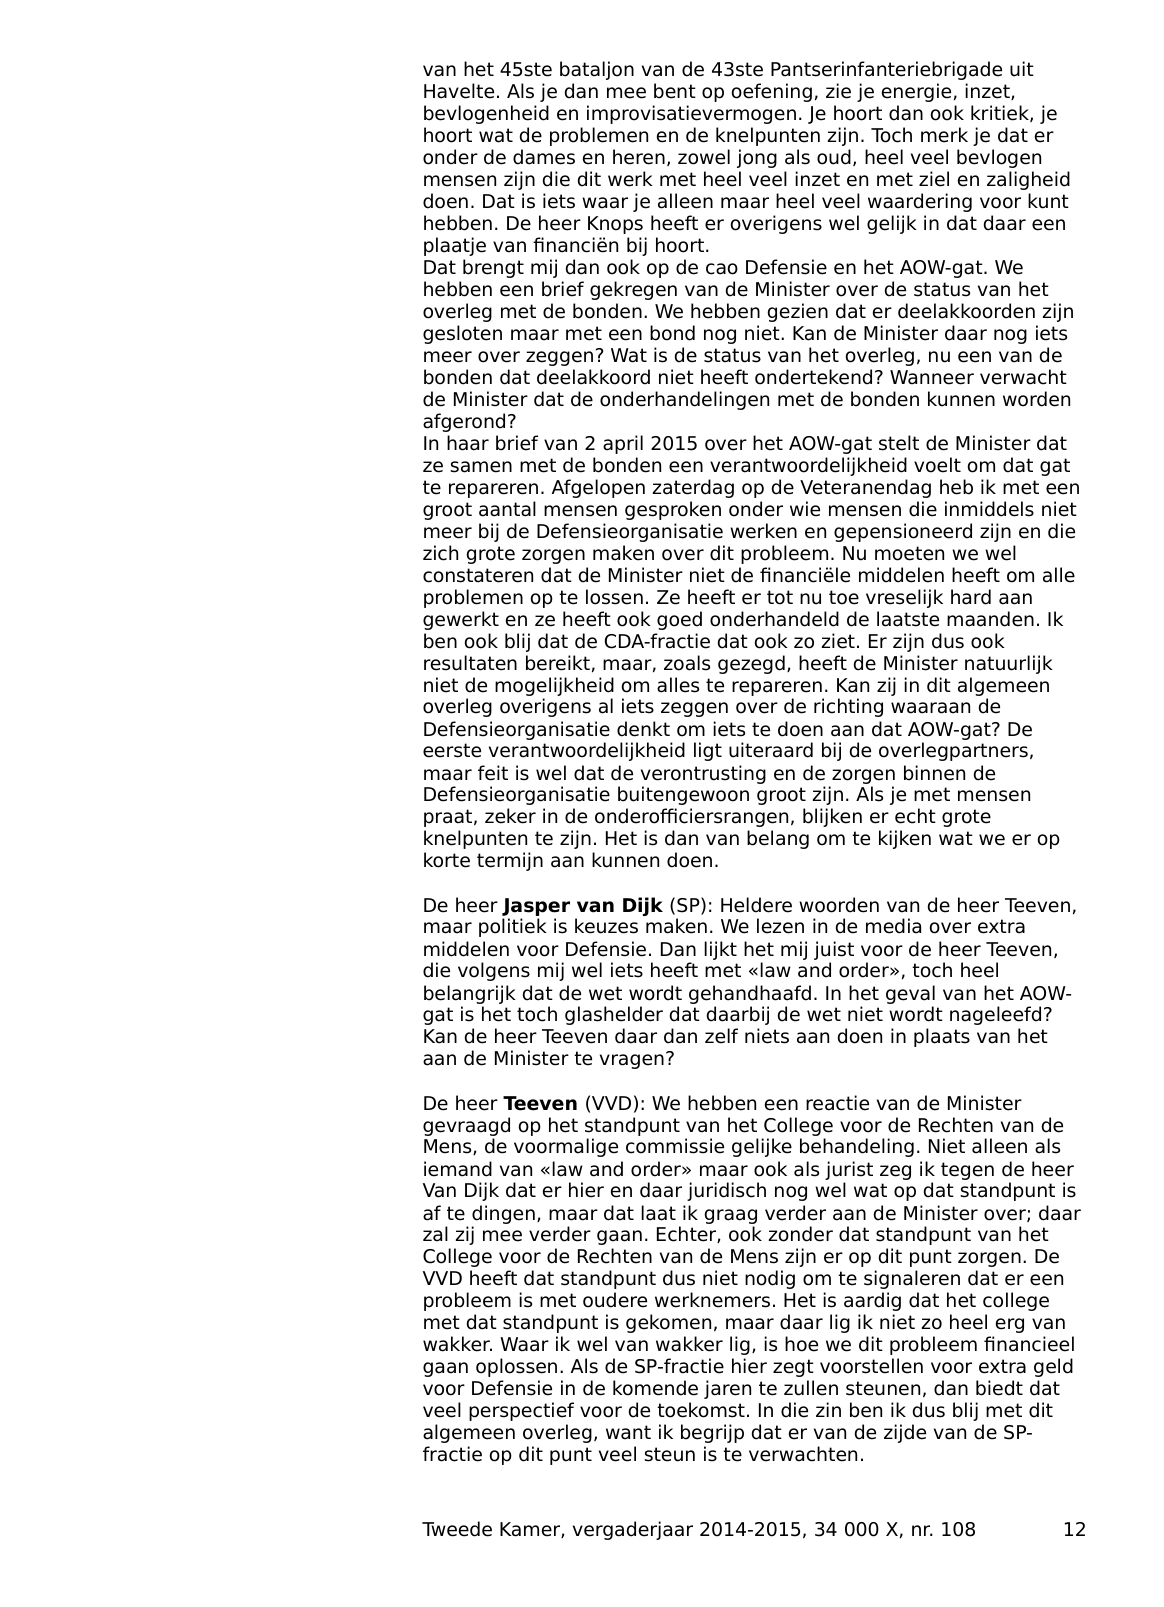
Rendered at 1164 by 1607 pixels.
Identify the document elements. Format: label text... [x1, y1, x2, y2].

text De heer Jasper van Dijk (SP): Heldere woorden van de heer Teeven, maar politiek is keuzes maken. We lezen in de media over extra middelen voor Defensie. Dan lijkt het mij juist voor de heer Teeven, die volgens mij wel iets heeft met «law and order», toch heel belangrijk dat de wet wordt gehandhaafd. In het geval van het AOW-gat is het toch glashelder dat daarbij de wet niet wordt nageleefd? Kan de heer Teeven daar dan zelf niets aan doen in plaats van het aan de Minister te vragen? [422, 894, 1087, 1070]
text Dat brengt mij dan ook op de cao Defensie en het AOW-gat. We hebben een brief gekregen van de Minister over de status van het overleg met de bonden. We hebben gezien dat er deelakkoorden zijn gesloten maar met een bond nog niet. Kan de Minister daar nog iets meer over zeggen? Wat is de status van het overleg, nu een van de bonden dat deelakkoord niet heeft ondertekend? Wanneer verwacht de Minister dat de onderhandelingen met de bonden kunnen worden afgerond? [422, 257, 1087, 433]
text De heer Teeven (VVD): We hebben een reactie van de Minister gevraagd op het standpunt van het College voor de Rechten van de Mens, de voormalige commissie gelijke behandeling. Niet alleen als iemand van «law and order» maar ook als jurist zeg ik tegen de heer Van Dijk dat er hier en daar juridisch nog wel wat op dat standpunt is af te dingen, maar dat laat ik graag verder aan de Minister over; daar zal zij mee verder gaan. Echter, ook zonder dat standpunt van het College voor de Rechten van de Mens zijn er op dit punt zorgen. De VVD heeft dat standpunt dus niet nodig om te signaleren dat er een probleem is met oudere werknemers. Het is aardig dat het college met dat standpunt is gekomen, maar daar lig ik niet zo heel erg van wakker. Waar ik wel van wakker lig, is hoe we dit probleem financieel gaan oplossen. Als de SP-fractie hier zegt voorstellen voor extra geld voor Defensie in de komende jaren te zullen steunen, dan biedt dat veel perspectief voor de toekomst. In die zin ben ik dus blij met dit algemeen overleg, want ik begrijp dat er van de zijde van de SP-fractie op dit punt veel steun is te verwachten. [422, 1092, 1087, 1466]
text In haar brief van 2 april 2015 over het AOW-gat stelt de Minister dat ze samen met de bonden een verantwoordelijkheid voelt om dat gat te repareren. Afgelopen zaterdag op de Veteranendag heb ik met een groot aantal mensen gesproken onder wie mensen die inmiddels niet meer bij de Defensieorganisatie werken en gepensioneerd zijn en die zich grote zorgen maken over dit probleem. Nu moeten we wel constateren dat de Minister niet de financiële middelen heeft om alle problemen op te lossen. Ze heeft er tot nu toe vreselijk hard aan gewerkt en ze heeft ook goed onderhandeld de laatste maanden. Ik ben ook blij dat de CDA-fractie dat ook zo ziet. Er zijn dus ook resultaten bereikt, maar, zoals gezegd, heeft de Minister natuurlijk niet de mogelijkheid om alles te repareren. Kan zij in dit algemeen overleg overigens al iets zeggen over de richting waaraan de Defensieorganisatie denkt om iets te doen aan dat AOW-gat? De eerste verantwoordelijkheid ligt uiteraard bij de overlegpartners, maar feit is wel dat de verontrusting en de zorgen binnen de Defensieorganisatie buitengewoon groot zijn. Als je met mensen praat, zeker in de onderofficiersrangen, blijken er echt grote knelpunten te zijn. Het is dan van belang om te kijken wat we er op korte termijn aan kunnen doen. [422, 433, 1087, 872]
text van het 45ste bataljon van de 43ste Pantserinfanteriebrigade uit Havelte. Als je dan mee bent op oefening, zie je energie, inzet, bevlogenheid en improvisatievermogen. Je hoort dan ook kritiek, je hoort wat de problemen en de knelpunten zijn. Toch merk je dat er onder de dames en heren, zowel jong als oud, heel veel bevlogen mensen zijn die dit werk met heel veel inzet en met ziel en zaligheid doen. Dat is iets waar je alleen maar heel veel waardering voor kunt hebben. De heer Knops heeft er overigens wel gelijk in dat daar een plaatje van financiën bij hoort. [422, 59, 1087, 257]
